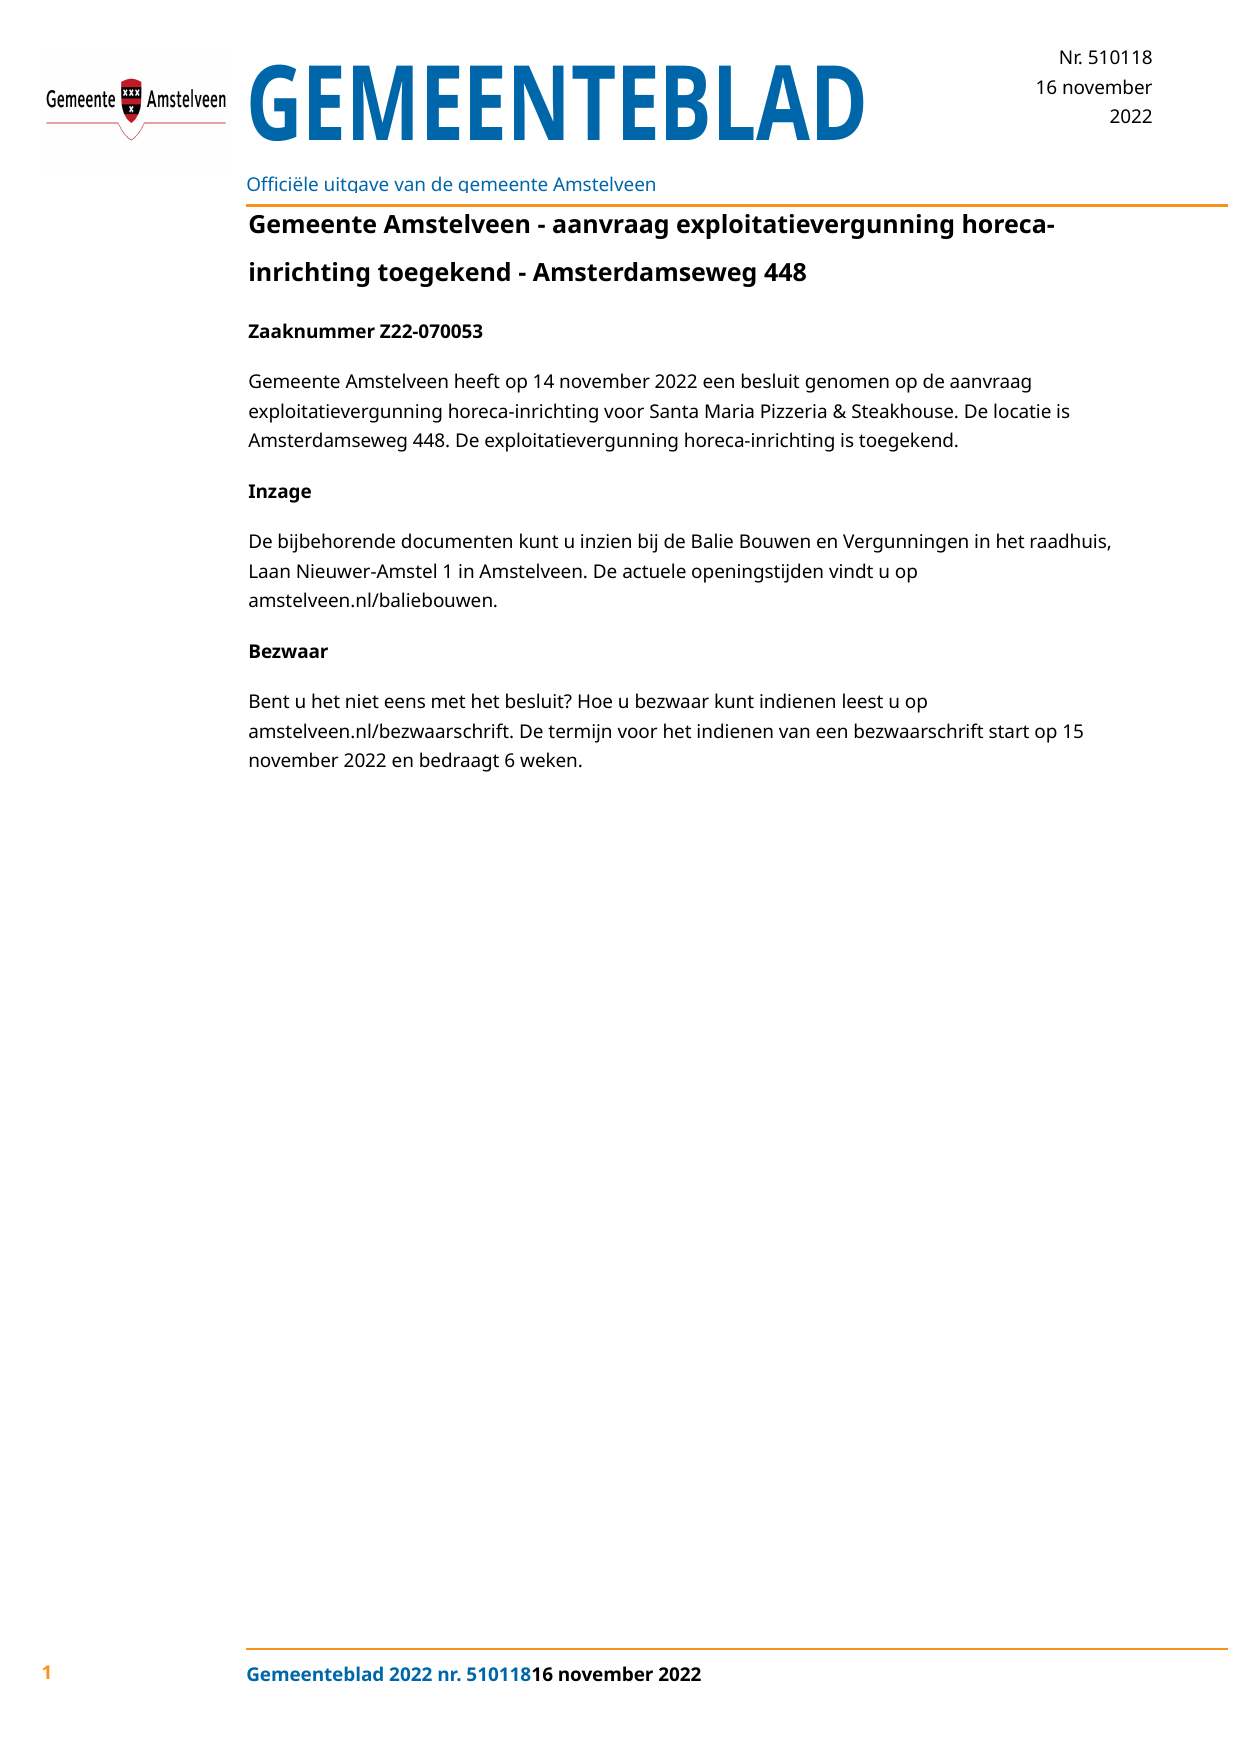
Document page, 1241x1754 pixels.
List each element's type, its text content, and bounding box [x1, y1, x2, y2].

text Bent u het niet eens met het besluit? Hoe u bezwaar kunt indienen leest u op amstelveen.nl/bezwaarschrift. De termijn voor het indienen van een bezwaarschrift start op 15 november 2022 en bedraagt 6 weken. [248, 688, 1152, 773]
text Gemeente Amstelveen heeft op 14 november 2022 een besluit genomen op de aanvraag exploitatievergunning horeca-inrichting voor Santa Maria Pizzeria & Steakhouse. De locatie is Amsterdamseweg 448. De exploitatievergunning horeca-inrichting is toegekend. [248, 368, 1152, 453]
text Inzage [248, 478, 1152, 504]
picture [41, 47, 231, 172]
text Gemeente Amstelveen - aanvraag exploitatievergunning horeca-inrichting toegekend - Amsterdamseweg 448 [248, 207, 1152, 288]
text Bezwaar [248, 638, 1152, 664]
text Zaaknummer Z22-070053 [248, 318, 1152, 344]
text De bijbehorende documenten kunt u inzien bij de Balie Bouwen en Vergunningen in het raadhuis, Laan Nieuwer-Amstel 1 in Amstelveen. De actuele openingstijden vindt u op amstelveen.nl/baliebouwen. [248, 528, 1152, 613]
